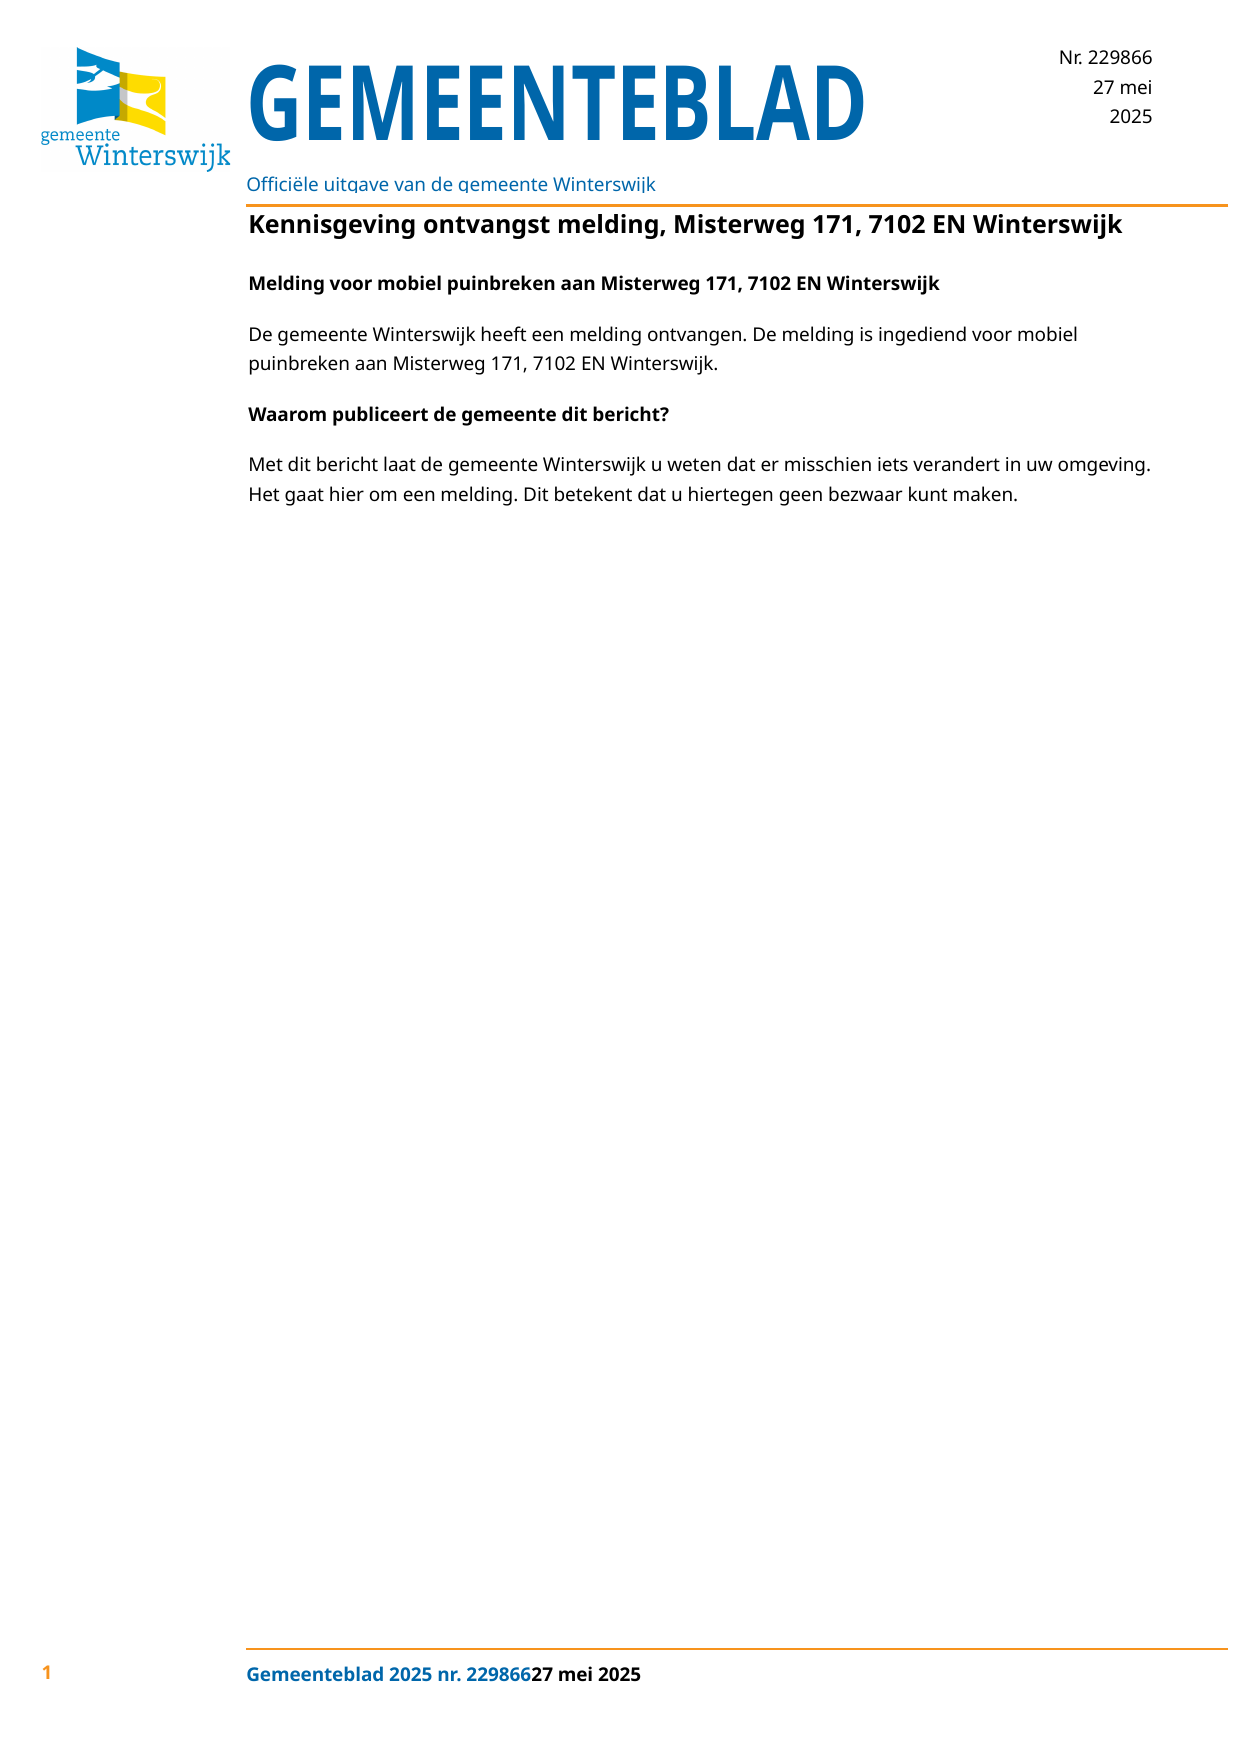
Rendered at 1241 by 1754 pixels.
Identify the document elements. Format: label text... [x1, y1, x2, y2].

picture [225, 153, 231, 162]
picture [41, 47, 231, 172]
text De gemeente Winterswijk heeft een melding ontvangen. De melding is ingediend voor mobiel puinbreken aan Misterweg 171, 7102 EN Winterswijk. [248, 321, 1152, 376]
text Met dit bericht laat de gemeente Winterswijk u weten dat er misschien iets verandert in uw omgeving. Het gaat hier om een melding. Dit betekent dat u hiertegen geen bezwaar kunt maken. [248, 451, 1152, 506]
text Melding voor mobiel puinbreken aan Misterweg 171, 7102 EN Winterswijk [248, 270, 1152, 296]
text Kennisgeving ontvangst melding, Misterweg 171, 7102 EN Winterswijk [248, 207, 1152, 241]
text Waarom publiceert de gemeente dit bericht? [248, 401, 1152, 426]
